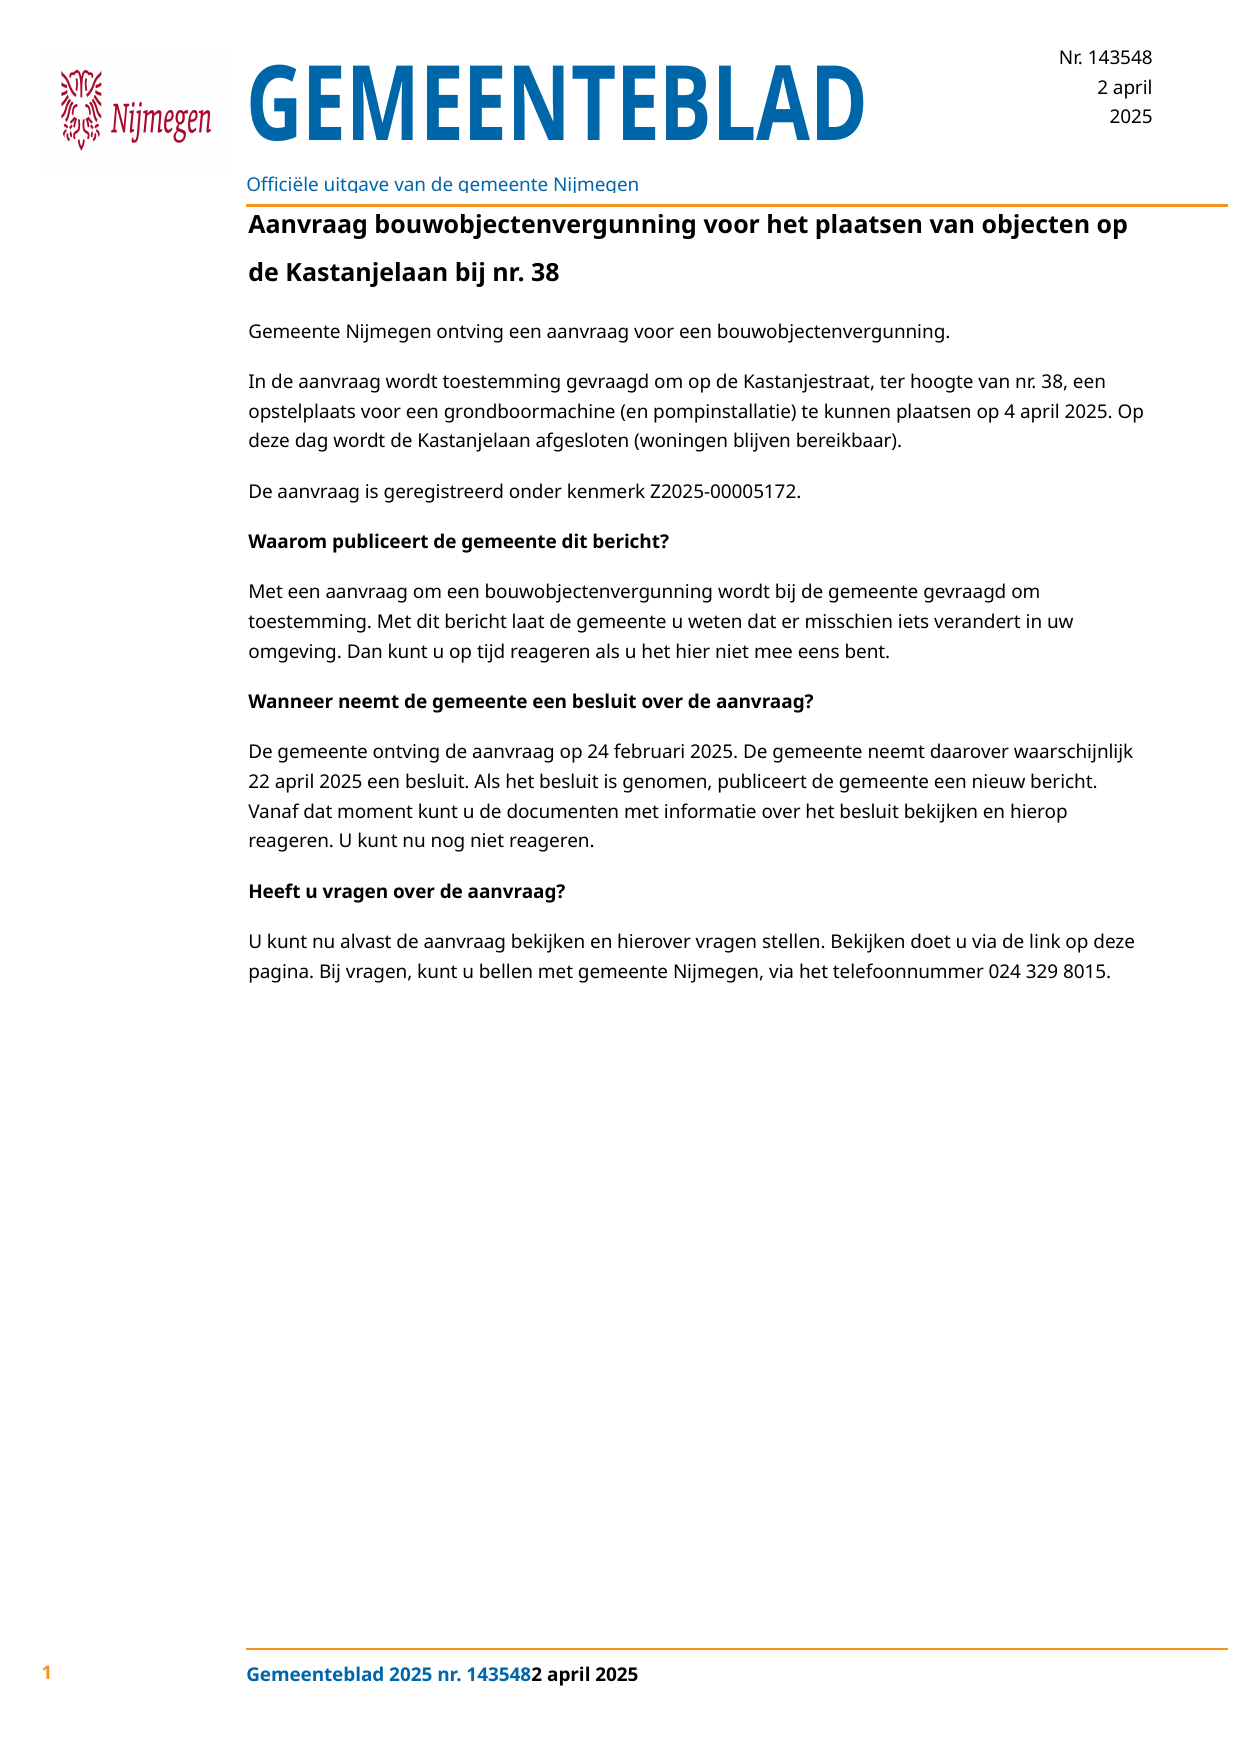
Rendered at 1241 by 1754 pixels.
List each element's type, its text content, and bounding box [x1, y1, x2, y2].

text Met een aanvraag om een bouwobjectenvergunning wordt bij de gemeente gevraagd om toestemming. Met dit bericht laat de gemeente u weten dat er misschien iets verandert in uw omgeving. Dan kunt u op tijd reageren als u het hier niet mee eens bent. [248, 579, 1152, 664]
text Heeft u vragen over de aanvraag? [248, 878, 1152, 904]
text U kunt nu alvast de aanvraag bekijken en hierover vragen stellen. Bekijken doet u via de link op deze pagina. Bij vragen, kunt u bellen met gemeente Nijmegen, via het telefoonnummer 024 329 8015. [248, 928, 1152, 984]
text Waarom publiceert de gemeente dit bericht? [248, 528, 1152, 554]
text Wanneer neemt de gemeente een besluit over de aanvraag? [248, 688, 1152, 714]
text De gemeente ontving de aanvraag op 24 februari 2025. De gemeente neemt daarover waarschijnlijk 22 april 2025 een besluit. Als het besluit is genomen, publiceert de gemeente een nieuw bericht. Vanaf dat moment kunt u de documenten met informatie over het besluit bekijken en hierop reageren. U kunt nu nog niet reageren. [248, 739, 1152, 853]
picture [41, 47, 231, 172]
text De aanvraag is geregistreerd onder kenmerk Z2025-00005172. [248, 478, 1152, 504]
text Gemeente Nijmegen ontving een aanvraag voor een bouwobjectenvergunning. [248, 318, 1152, 344]
text In de aanvraag wordt toestemming gevraagd om op de Kastanjestraat, ter hoogte van nr. 38, een opstelplaats voor een grondboormachine (en pompinstallatie) te kunnen plaatsen op 4 april 2025. Op deze dag wordt de Kastanjelaan afgesloten (woningen blijven bereikbaar). [248, 368, 1152, 453]
text Aanvraag bouwobjectenvergunning voor het plaatsen van objecten op de Kastanjelaan bij nr. 38 [248, 207, 1152, 288]
